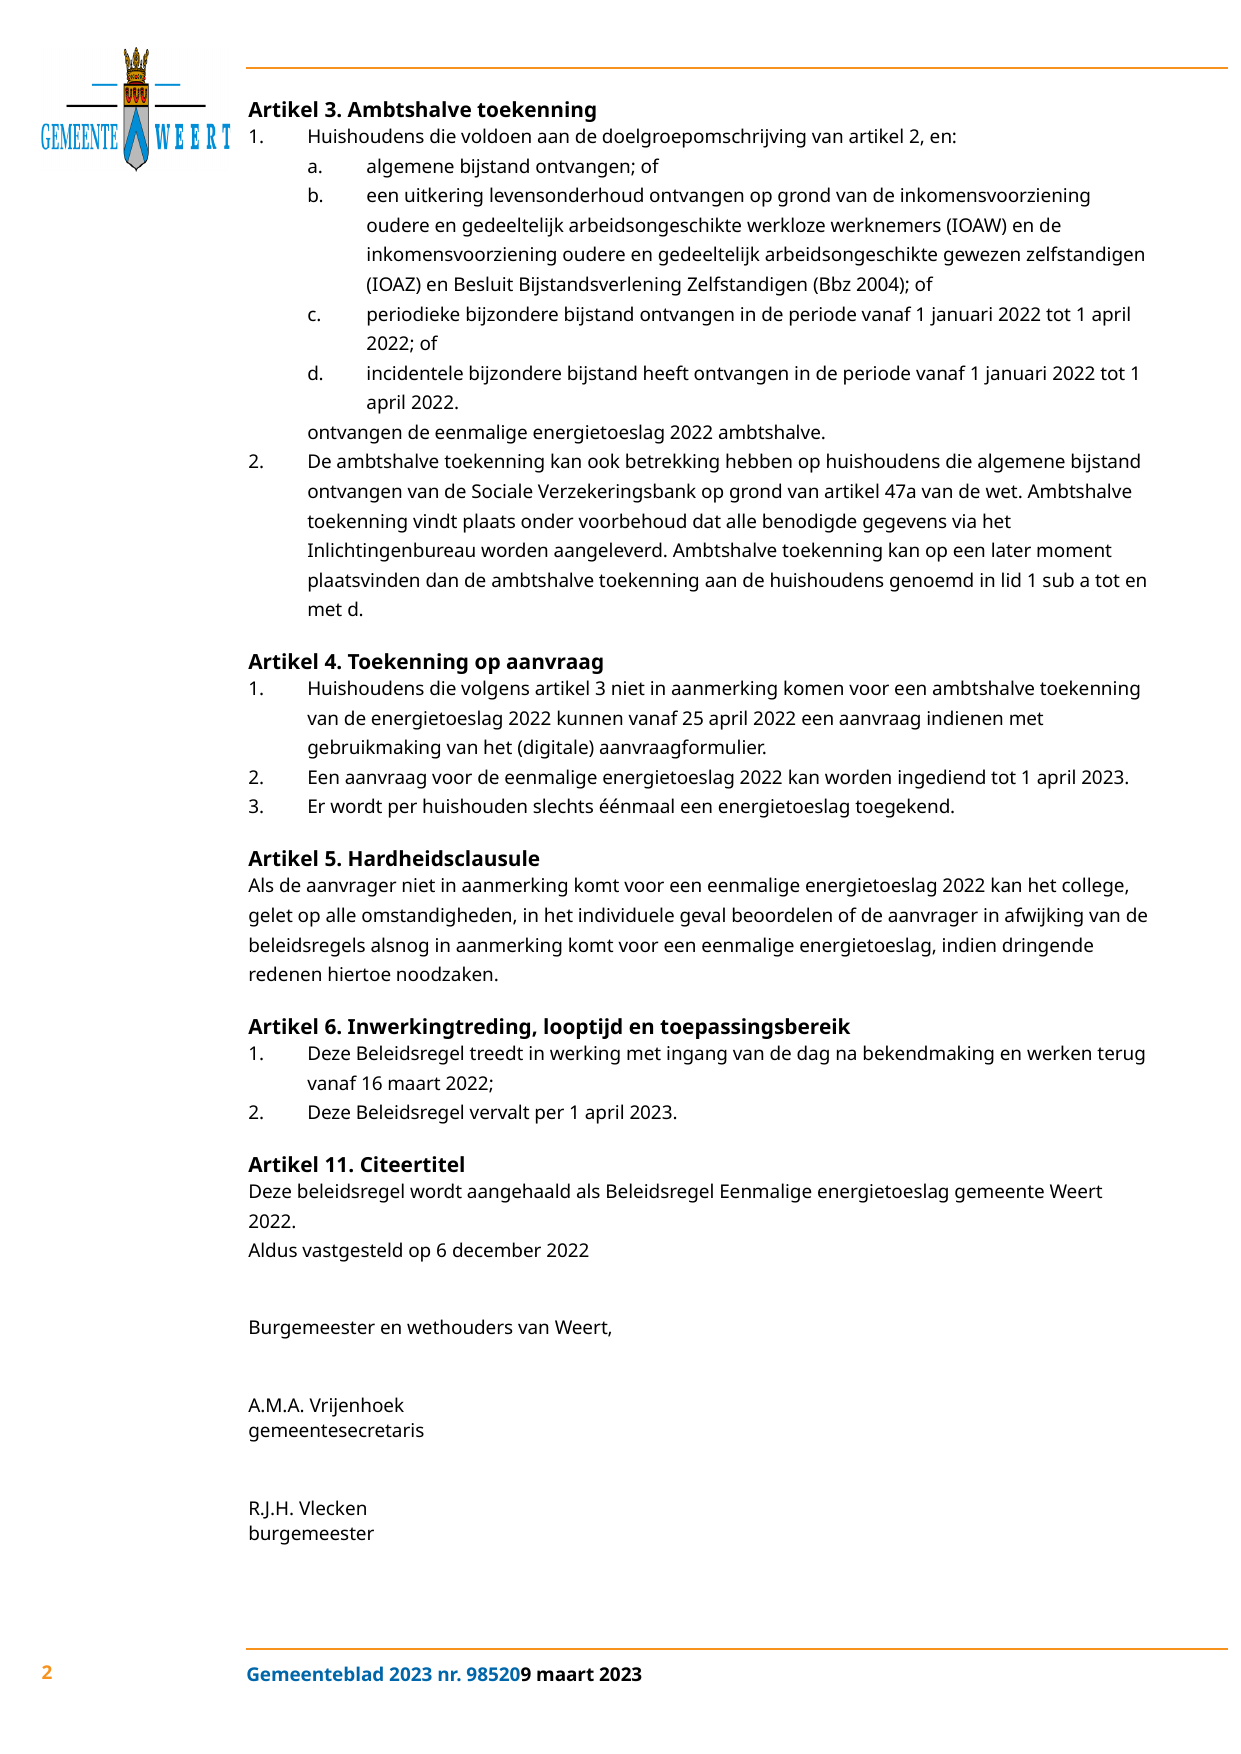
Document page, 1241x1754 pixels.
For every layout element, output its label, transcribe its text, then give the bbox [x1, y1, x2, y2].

text Als de aanvrager niet in aanmerking komt voor een eenmalige energietoeslag 2022 kan het college, gelet op alle omstandigheden, in het individuele geval beoordelen of de aanvrager in afwijking van de beleidsregels alsnog in aanmerking komt voor een eenmalige energietoeslag, indien dringende redenen hiertoe noodzaken. [248, 873, 1152, 987]
text Artikel 11. Citeertitel [248, 1150, 1152, 1178]
text A.M.A. Vrijenhoek [248, 1392, 1152, 1417]
list algemene bijstand ontvangen; of [307, 153, 1152, 178]
picture [41, 47, 231, 172]
list Deze Beleidsregel vervalt per 1 april 2023. [248, 1099, 1152, 1125]
list periodieke bijzondere bijstand ontvangen in de periode vanaf 1 januari 2022 tot 1 april 2022; of [307, 301, 1152, 356]
list incidentele bijzondere bijstand heeft ontvangen in de periode vanaf 1 januari 2022 tot 1 april 2022. [307, 360, 1152, 415]
text Artikel 4. Toekenning op aanvraag [248, 647, 1152, 675]
text Deze beleidsregel wordt aangehaald als Beleidsregel Eenmalige energietoeslag gemeente Weert 2022. [248, 1178, 1152, 1233]
list Er wordt per huishouden slechts éénmaal een energietoeslag toegekend. [248, 794, 1152, 819]
text gemeentesecretaris [248, 1417, 1152, 1443]
text Burgemeester en wethouders van Weert, [248, 1314, 1152, 1340]
list Huishoudens die volgens artikel 3 niet in aanmerking komen voor een ambtshalve toekenning van de energietoeslag 2022 kunnen vanaf 25 april 2022 een aanvraag indienen met gebruikmaking van het (digitale) aanvraagformulier. [248, 675, 1152, 760]
text R.J.H. Vlecken [248, 1495, 1152, 1520]
text burgemeester [248, 1520, 1152, 1546]
list Deze Beleidsregel treedt in werking met ingang van de dag na bekendmaking en werken terug vanaf 16 maart 2022; [248, 1040, 1152, 1096]
list De ambtshalve toekenning kan ook betrekking hebben op huishoudens die algemene bijstand ontvangen van de Sociale Verzekeringsbank op grond van artikel 47a van de wet. Ambtshalve toekenning vindt plaats onder voorbehoud dat alle benodigde gegevens via het Inlichtingenbureau worden aangeleverd. Ambtshalve toekenning kan op een later moment plaatsvinden dan de ambtshalve toekenning aan de huishoudens genoemd in lid 1 sub a tot en met d. [248, 449, 1152, 622]
list een uitkering levensonderhoud ontvangen op grond van de inkomensvoorziening oudere en gedeeltelijk arbeidsongeschikte werkloze werknemers (IOAW) en de inkomensvoorziening oudere en gedeeltelijk arbeidsongeschikte gewezen zelfstandigen (IOAZ) en Besluit Bijstandsverlening Zelfstandigen (Bbz 2004); of [307, 182, 1152, 297]
text Aldus vastgesteld op 6 december 2022 [248, 1237, 1152, 1263]
text Artikel 6. Inwerkingtreding, looptijd en toepassingsbereik [248, 1012, 1152, 1040]
list Huishoudens die voldoen aan de doelgroepomschrijving van artikel 2, en: [248, 123, 1152, 149]
text Artikel 3. Ambtshalve toekenning [248, 95, 1152, 123]
list ontvangen de eenmalige energietoeslag 2022 ambtshalve. [248, 419, 1152, 445]
text Artikel 5. Hardheidsclausule [248, 844, 1152, 873]
list Een aanvraag voor de eenmalige energietoeslag 2022 kan worden ingediend tot 1 april 2023. [248, 764, 1152, 790]
